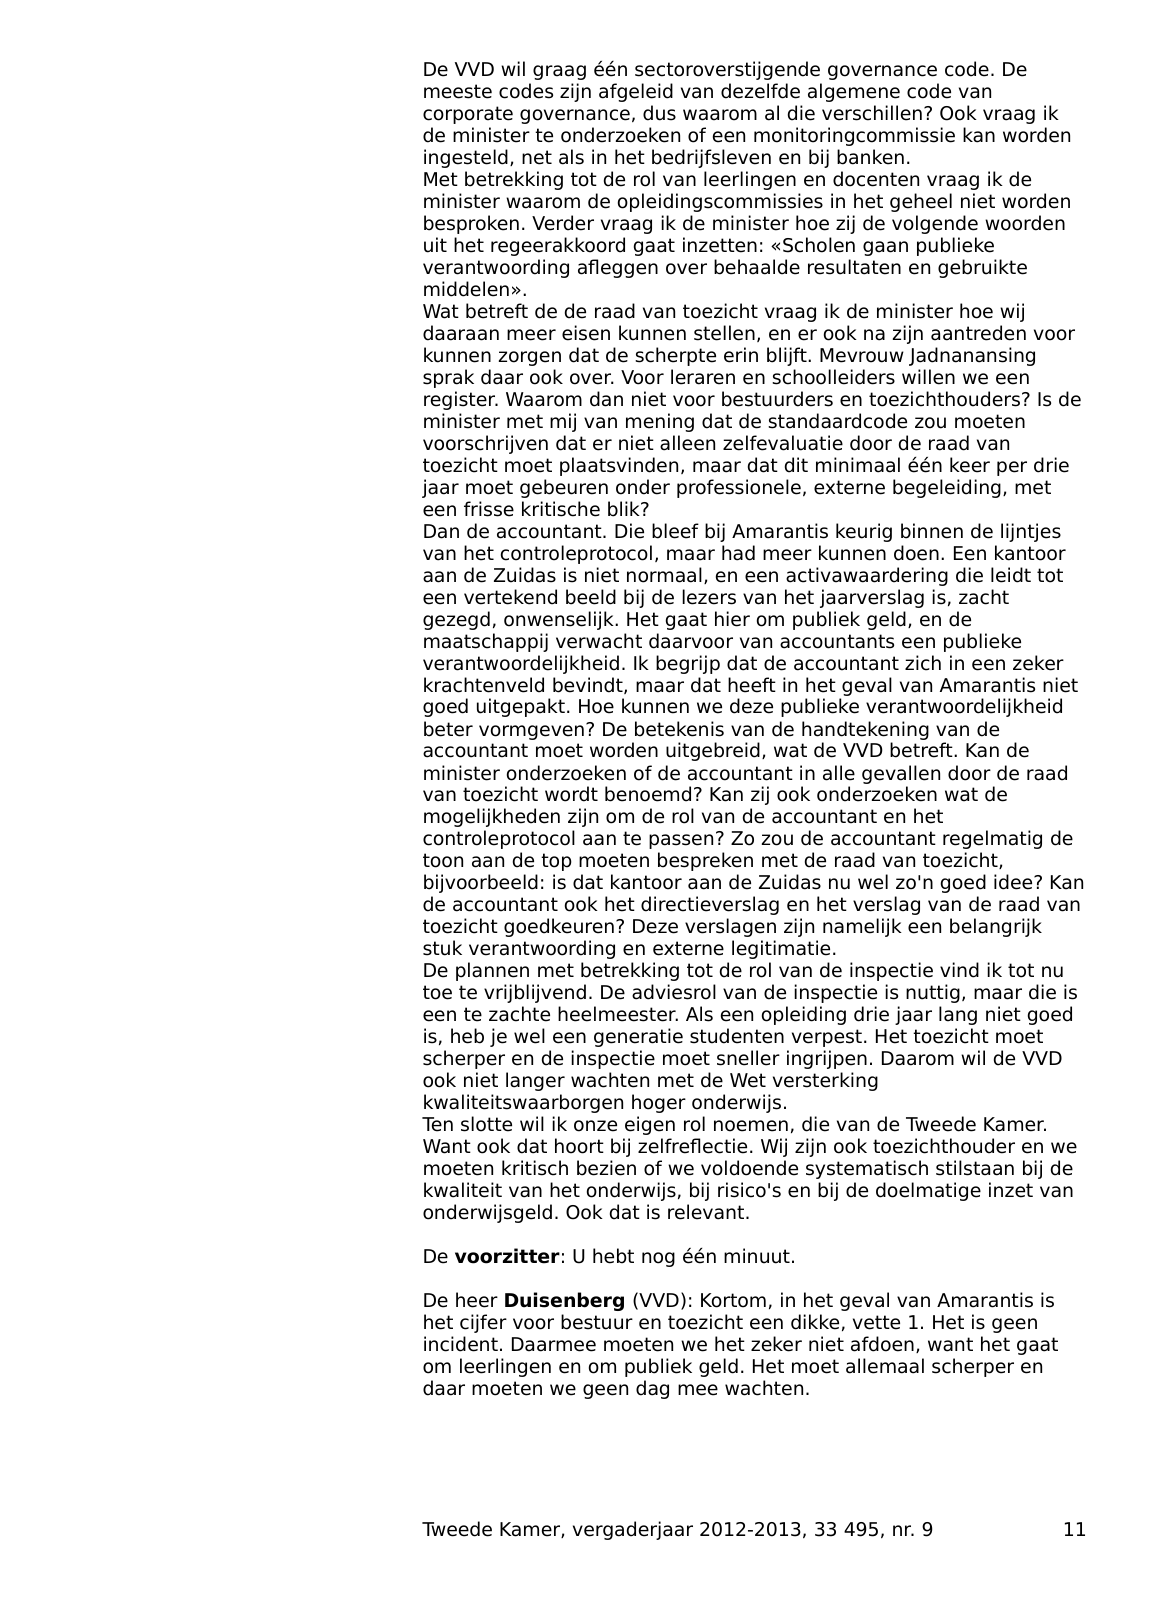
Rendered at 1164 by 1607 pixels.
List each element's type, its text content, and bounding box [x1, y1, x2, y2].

text Wat betreft de de raad van toezicht vraag ik de minister hoe wij daaraan meer eisen kunnen stellen, en er ook na zijn aantreden voor kunnen zorgen dat de scherpte erin blijft. Mevrouw Jadnanansing sprak daar ook over. Voor leraren en schoolleiders willen we een register. Waarom dan niet voor bestuurders en toezichthouders? Is de minister met mij van mening dat de standaardcode zou moeten voorschrijven dat er niet alleen zelfevaluatie door de raad van toezicht moet plaatsvinden, maar dat dit minimaal één keer per drie jaar moet gebeuren onder professionele, externe begeleiding, met een frisse kritische blik? [422, 301, 1087, 521]
text Dan de accountant. Die bleef bij Amarantis keurig binnen de lijntjes van het controleprotocol, maar had meer kunnen doen. Een kantoor aan de Zuidas is niet normaal, en een activawaardering die leidt tot een vertekend beeld bij de lezers van het jaarverslag is, zacht gezegd, onwenselijk. Het gaat hier om publiek geld, en de maatschappij verwacht daarvoor van accountants een publieke verantwoordelijkheid. Ik begrijp dat de accountant zich in een zeker krachtenveld bevindt, maar dat heeft in het geval van Amarantis niet goed uitgepakt. Hoe kunnen we deze publieke verantwoordelijkheid beter vormgeven? De betekenis van de handtekening van de accountant moet worden uitgebreid, wat de VVD betreft. Kan de minister onderzoeken of de accountant in alle gevallen door de raad van toezicht wordt benoemd? Kan zij ook onderzoeken wat de mogelijkheden zijn om de rol van de accountant en het controleprotocol aan te passen? Zo zou de accountant regelmatig de toon aan de top moeten bespreken met de raad van toezicht, bijvoorbeeld: is dat kantoor aan de Zuidas nu wel zo'n goed idee? Kan de accountant ook het directieverslag en het verslag van de raad van toezicht goedkeuren? Deze verslagen zijn namelijk een belangrijk stuk verantwoording en externe legitimatie. [422, 521, 1087, 960]
text De heer Duisenberg (VVD): Kortom, in het geval van Amarantis is het cijfer voor bestuur en toezicht een dikke, vette 1. Het is geen incident. Daarmee moeten we het zeker niet afdoen, want het gaat om leerlingen en om publiek geld. Het moet allemaal scherper en daar moeten we geen dag mee wachten. [422, 1290, 1087, 1400]
text Met betrekking tot de rol van leerlingen en docenten vraag ik de minister waarom de opleidingscommissies in het geheel niet worden besproken. Verder vraag ik de minister hoe zij de volgende woorden uit het regeerakkoord gaat inzetten: «Scholen gaan publieke verantwoording afleggen over behaalde resultaten en gebruikte middelen». [422, 169, 1087, 301]
text De VVD wil graag één sectoroverstijgende governance code. De meeste codes zijn afgeleid van dezelfde algemene code van corporate governance, dus waarom al die verschillen? Ook vraag ik de minister te onderzoeken of een monitoringcommissie kan worden ingesteld, net als in het bedrijfsleven en bij banken. [422, 59, 1087, 169]
text De voorzitter: U hebt nog één minuut. [422, 1246, 1087, 1268]
text Ten slotte wil ik onze eigen rol noemen, die van de Tweede Kamer. Want ook dat hoort bij zelfreflectie. Wij zijn ook toezichthouder en we moeten kritisch bezien of we voldoende systematisch stilstaan bij de kwaliteit van het onderwijs, bij risico's en bij de doelmatige inzet van onderwijsgeld. Ook dat is relevant. [422, 1114, 1087, 1224]
text De plannen met betrekking tot de rol van de inspectie vind ik tot nu toe te vrijblijvend. De adviesrol van de inspectie is nuttig, maar die is een te zachte heelmeester. Als een opleiding drie jaar lang niet goed is, heb je wel een generatie studenten verpest. Het toezicht moet scherper en de inspectie moet sneller ingrijpen. Daarom wil de VVD ook niet langer wachten met de Wet versterking kwaliteitswaarborgen hoger onderwijs. [422, 960, 1087, 1114]
